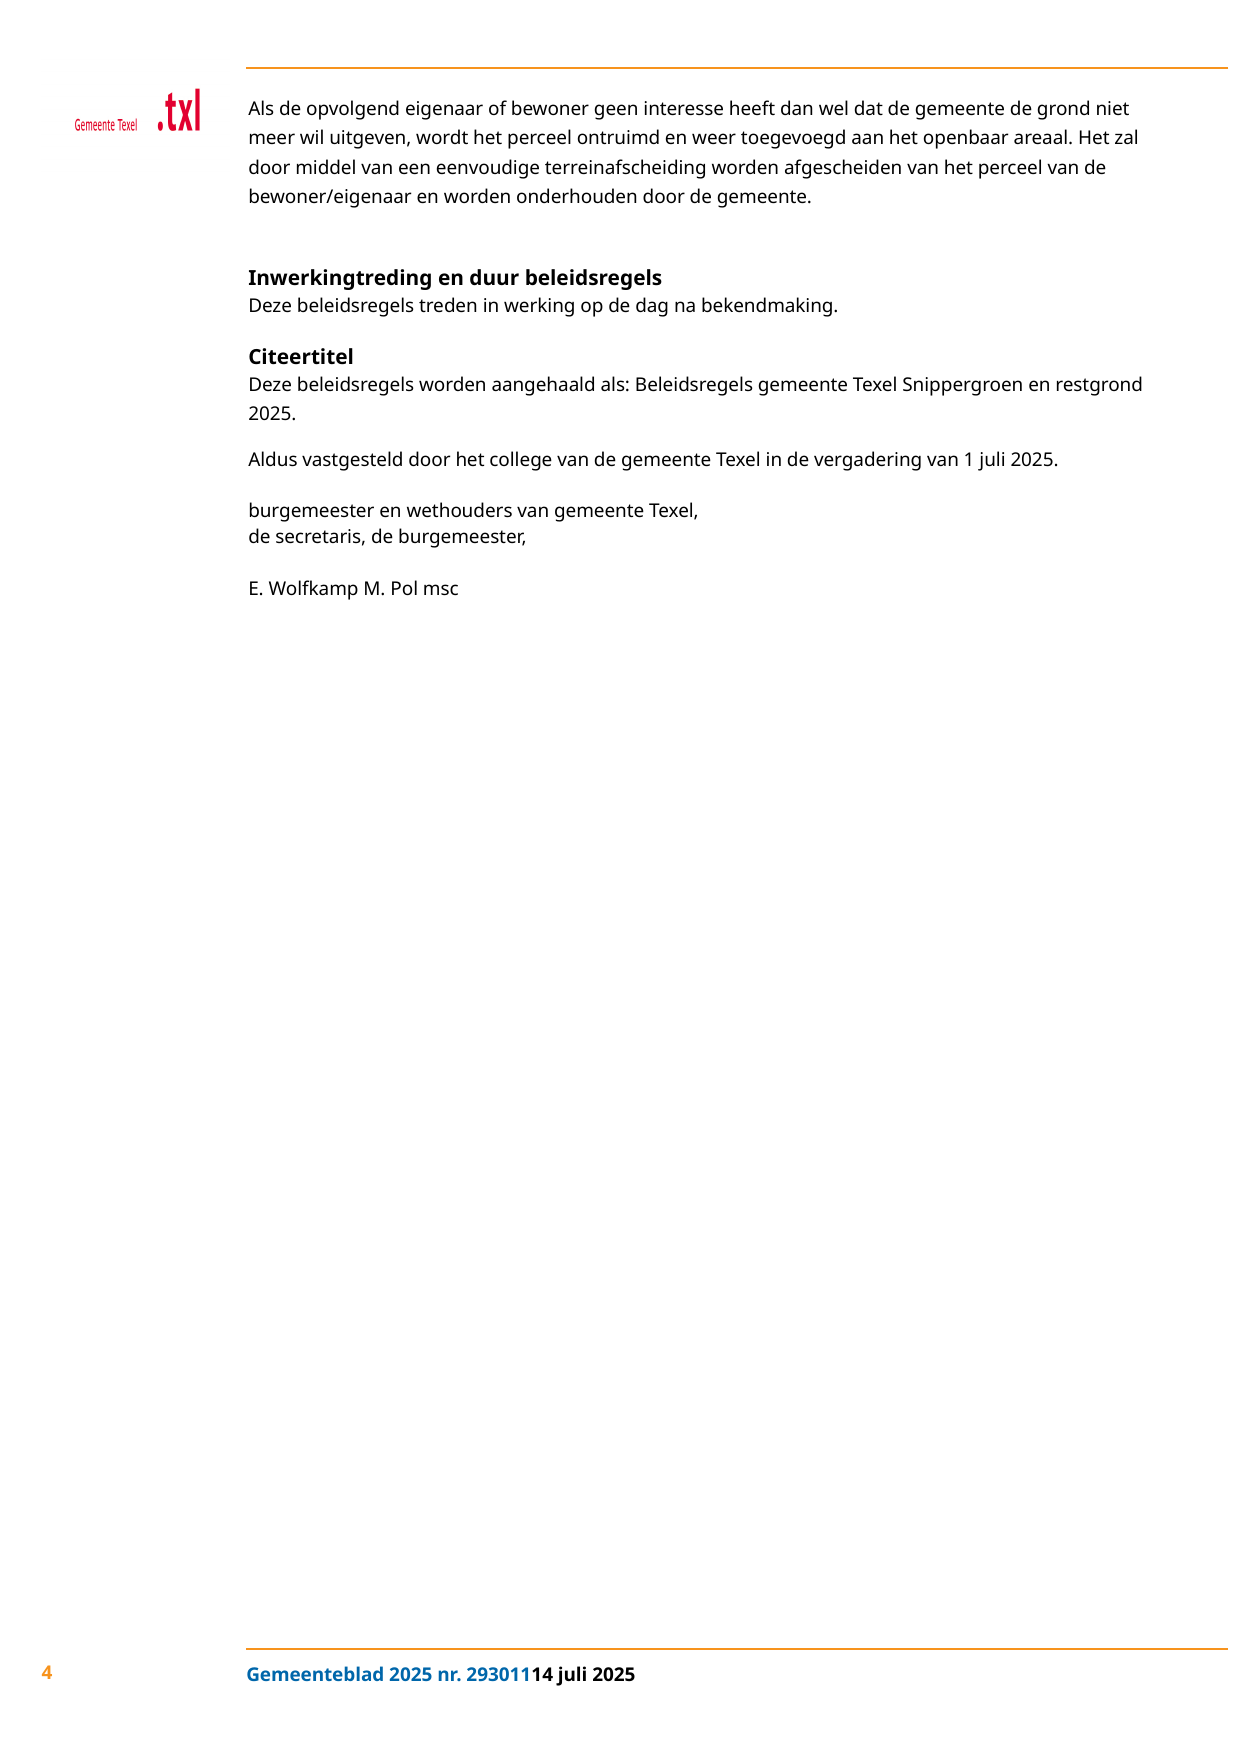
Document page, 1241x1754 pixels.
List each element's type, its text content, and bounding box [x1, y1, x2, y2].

picture [41, 47, 231, 172]
text Deze beleidsregels treden in werking op de dag na bekendmaking. [248, 292, 1152, 318]
text Aldus vastgesteld door het college van de gemeente Texel in de vergadering van 1 juli 2025. [248, 446, 1152, 472]
text burgemeester en wethouders van gemeente Texel, [248, 497, 1152, 523]
text Als de opvolgend eigenaar of bewoner geen interesse heeft dan wel dat de gemeente de grond niet meer wil uitgeven, wordt het perceel ontruimd en weer toegevoegd aan het openbaar areaal. Het zal door middel van een eenvoudige terreinafscheiding worden afgescheiden van het perceel van de bewoner/eigenaar en worden onderhouden door de gemeente. [248, 95, 1152, 209]
text de secretaris, de burgemeester, [248, 523, 1152, 549]
text E. Wolfkamp M. Pol msc [248, 575, 1152, 600]
text Deze beleidsregels worden aangehaald als: Beleidsregels gemeente Texel Snippergroen en restgrond 2025. [248, 371, 1152, 426]
text Citeertitel [248, 342, 1152, 371]
text Inwerkingtreding en duur beleidsregels [248, 263, 1152, 292]
